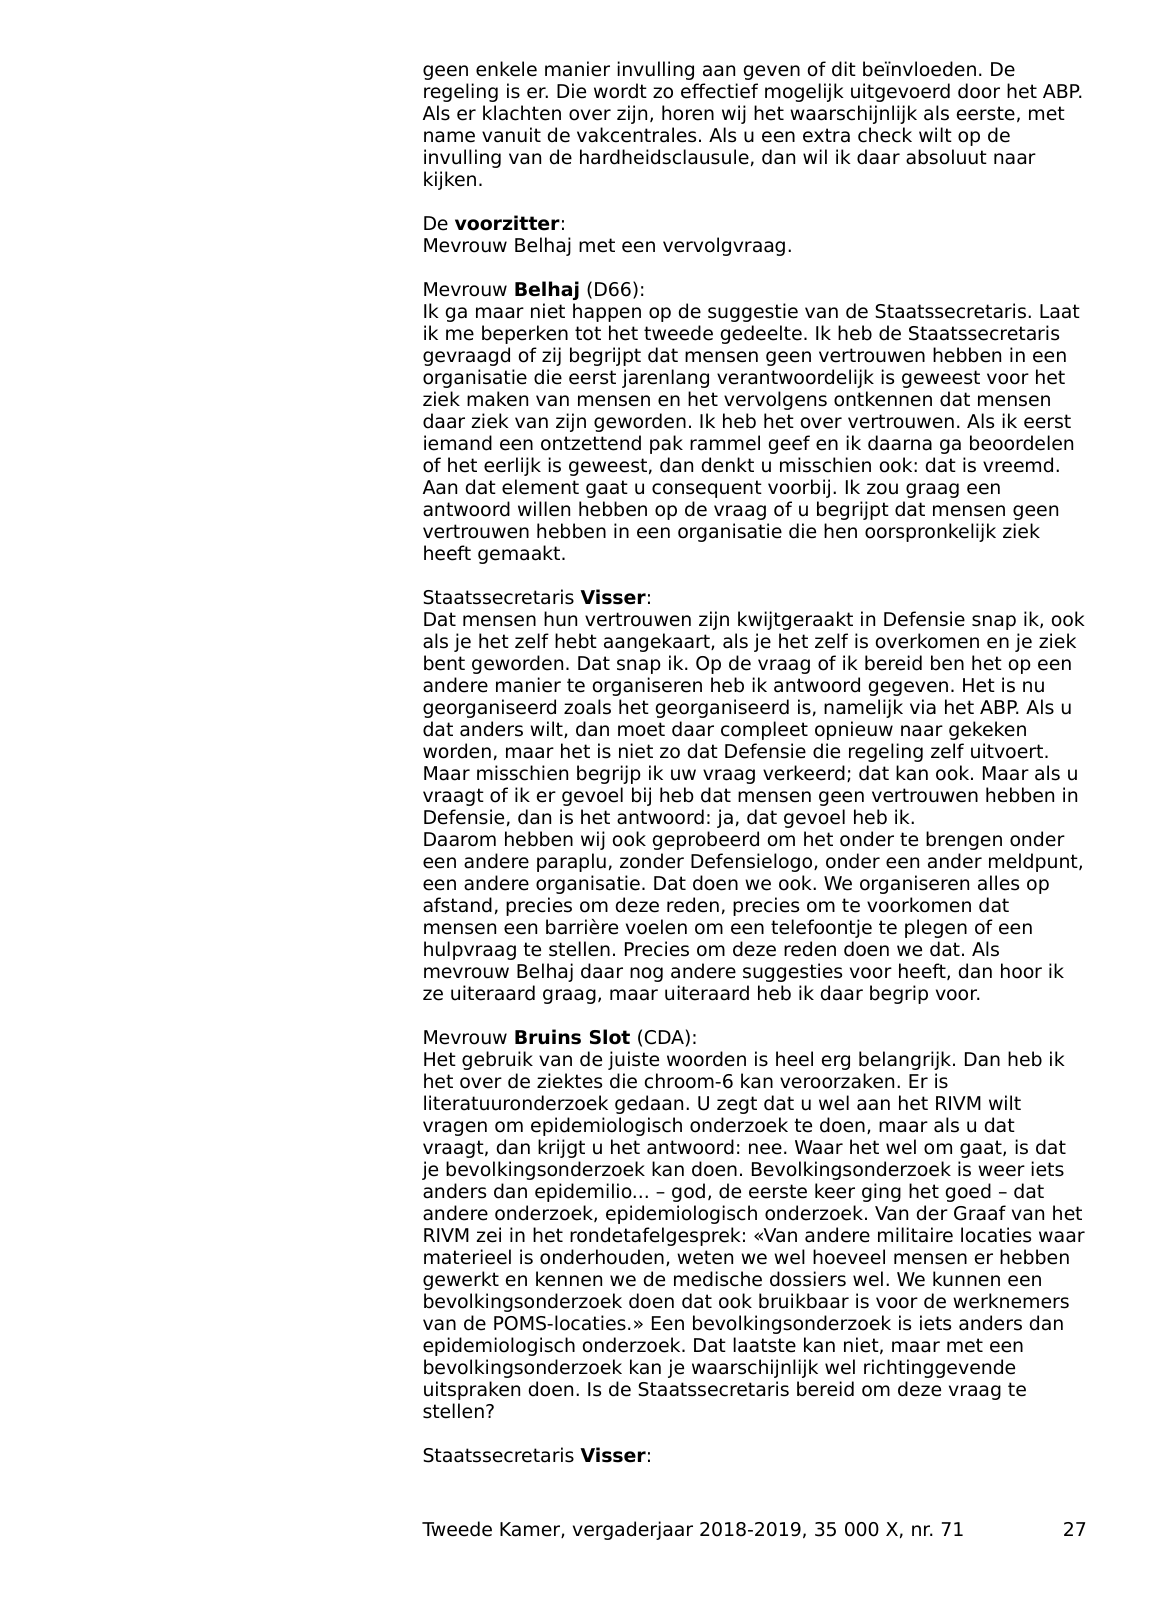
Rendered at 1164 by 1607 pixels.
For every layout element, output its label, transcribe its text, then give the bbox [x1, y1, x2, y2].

text Staatssecretaris Visser: [422, 1445, 1087, 1467]
text Daarom hebben wij ook geprobeerd om het onder te brengen onder een andere paraplu, zonder Defensielogo, onder een ander meldpunt, een andere organisatie. Dat doen we ook. We organiseren alles op afstand, precies om deze reden, precies om te voorkomen dat mensen een barrière voelen om een telefoontje te plegen of een hulpvraag te stellen. Precies om deze reden doen we dat. Als mevrouw Belhaj daar nog andere suggesties voor heeft, dan hoor ik ze uiteraard graag, maar uiteraard heb ik daar begrip voor. [422, 829, 1087, 1005]
text Ik ga maar niet happen op de suggestie van de Staatssecretaris. Laat ik me beperken tot het tweede gedeelte. Ik heb de Staatssecretaris gevraagd of zij begrijpt dat mensen geen vertrouwen hebben in een organisatie die eerst jarenlang verantwoordelijk is geweest voor het ziek maken van mensen en het vervolgens ontkennen dat mensen daar ziek van zijn geworden. Ik heb het over vertrouwen. Als ik eerst iemand een ontzettend pak rammel geef en ik daarna ga beoordelen of het eerlijk is geweest, dan denkt u misschien ook: dat is vreemd. Aan dat element gaat u consequent voorbij. Ik zou graag een antwoord willen hebben op de vraag of u begrijpt dat mensen geen vertrouwen hebben in een organisatie die hen oorspronkelijk ziek heeft gemaakt. [422, 301, 1087, 565]
text geen enkele manier invulling aan geven of dit beïnvloeden. De regeling is er. Die wordt zo effectief mogelijk uitgevoerd door het ABP. Als er klachten over zijn, horen wij het waarschijnlijk als eerste, met name vanuit de vakcentrales. Als u een extra check wilt op de invulling van de hardheidsclausule, dan wil ik daar absoluut naar kijken. [422, 59, 1087, 191]
text De voorzitter: [422, 213, 1087, 235]
text Het gebruik van de juiste woorden is heel erg belangrijk. Dan heb ik het over de ziektes die chroom-6 kan veroorzaken. Er is literatuuronderzoek gedaan. U zegt dat u wel aan het RIVM wilt vragen om epidemiologisch onderzoek te doen, maar als u dat vraagt, dan krijgt u het antwoord: nee. Waar het wel om gaat, is dat je bevolkingsonderzoek kan doen. Bevolkingsonderzoek is weer iets anders dan epidemilio... – god, de eerste keer ging het goed – dat andere onderzoek, epidemiologisch onderzoek. Van der Graaf van het RIVM zei in het rondetafelgesprek: «Van andere militaire locaties waar materieel is onderhouden, weten we wel hoeveel mensen er hebben gewerkt en kennen we de medische dossiers wel. We kunnen een bevolkingsonderzoek doen dat ook bruikbaar is voor de werknemers van de POMS-locaties.» Een bevolkingsonderzoek is iets anders dan epidemiologisch onderzoek. Dat laatste kan niet, maar met een bevolkingsonderzoek kan je waarschijnlijk wel richtinggevende uitspraken doen. Is de Staatssecretaris bereid om deze vraag te stellen? [422, 1049, 1087, 1423]
text Mevrouw Belhaj met een vervolgvraag. [422, 235, 1087, 257]
text Staatssecretaris Visser: [422, 587, 1087, 609]
text Dat mensen hun vertrouwen zijn kwijtgeraakt in Defensie snap ik, ook als je het zelf hebt aangekaart, als je het zelf is overkomen en je ziek bent geworden. Dat snap ik. Op de vraag of ik bereid ben het op een andere manier te organiseren heb ik antwoord gegeven. Het is nu georganiseerd zoals het georganiseerd is, namelijk via het ABP. Als u dat anders wilt, dan moet daar compleet opnieuw naar gekeken worden, maar het is niet zo dat Defensie die regeling zelf uitvoert. Maar misschien begrijp ik uw vraag verkeerd; dat kan ook. Maar als u vraagt of ik er gevoel bij heb dat mensen geen vertrouwen hebben in Defensie, dan is het antwoord: ja, dat gevoel heb ik. [422, 609, 1087, 829]
text Mevrouw Bruins Slot (CDA): [422, 1027, 1087, 1049]
text Mevrouw Belhaj (D66): [422, 279, 1087, 301]
